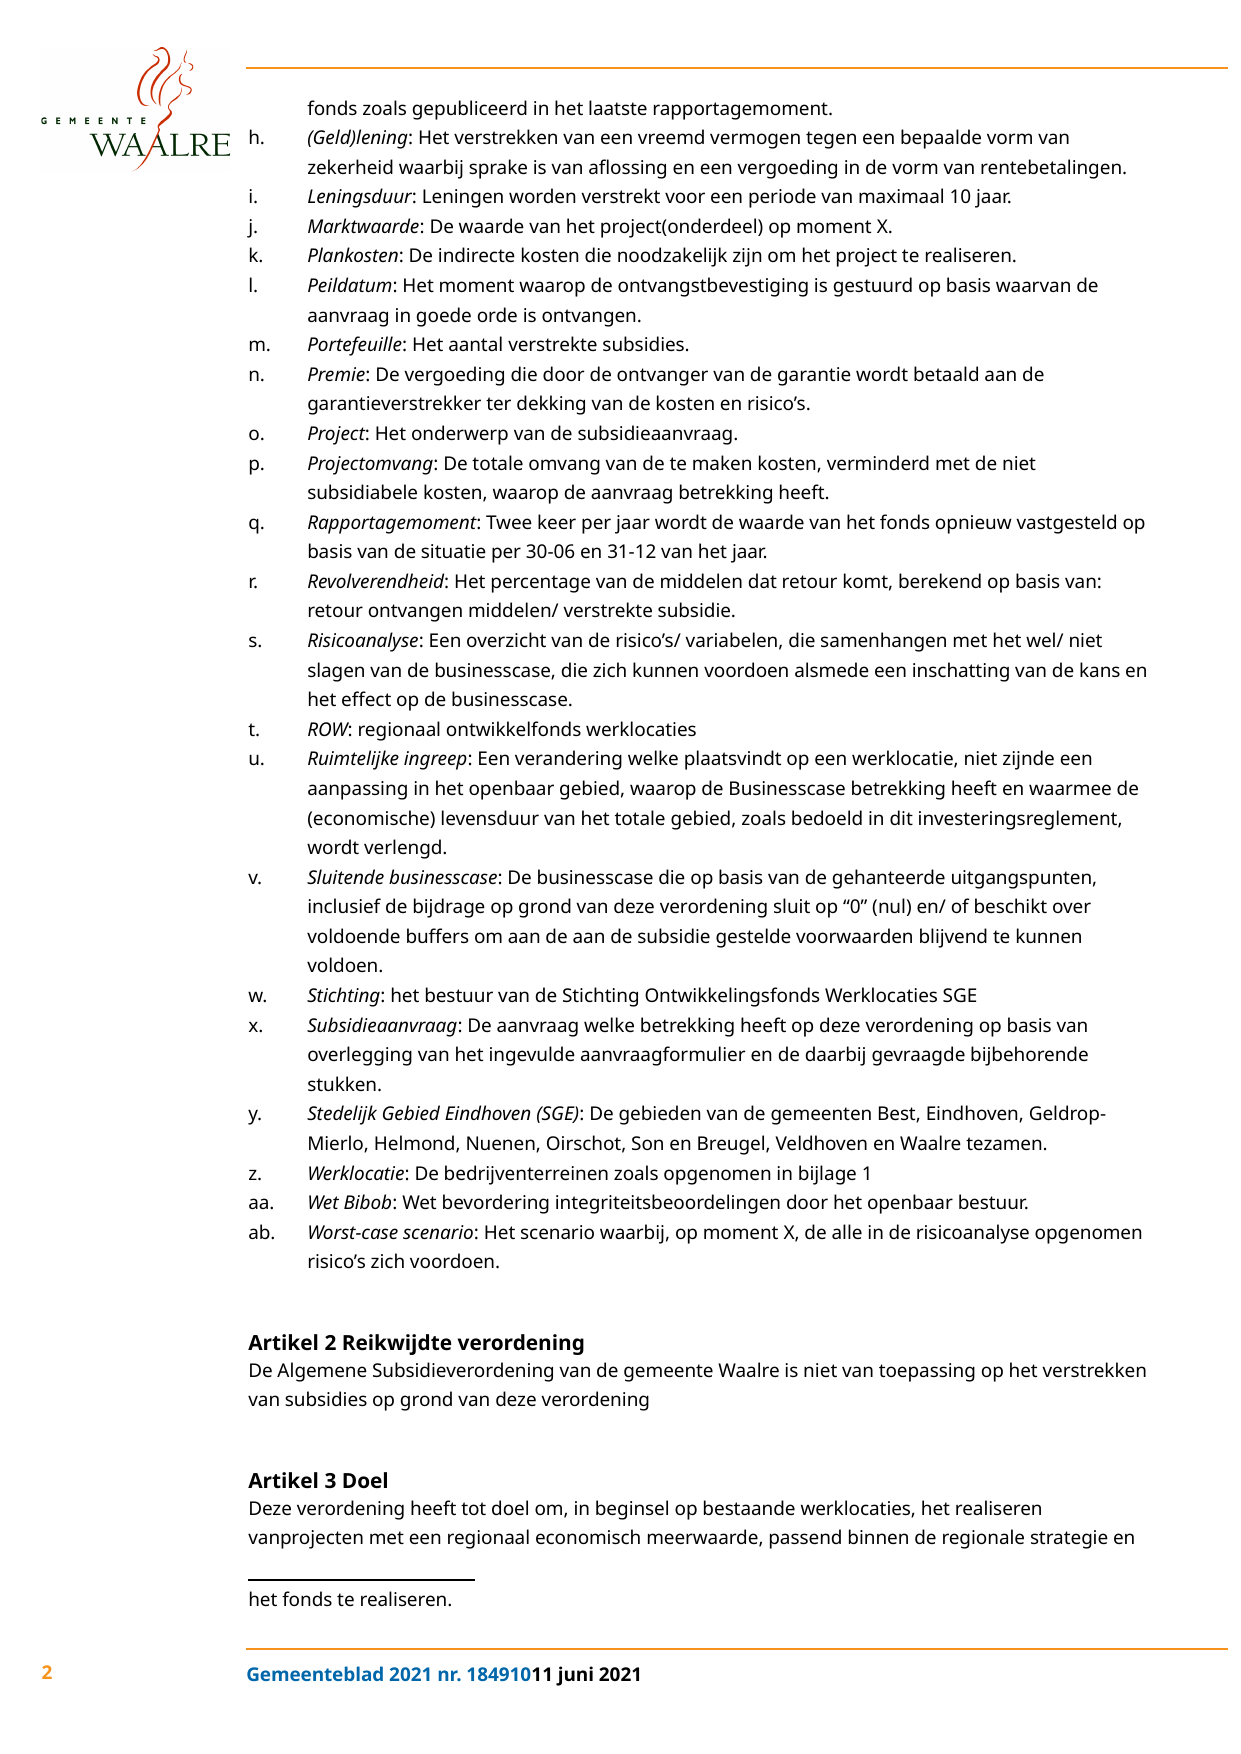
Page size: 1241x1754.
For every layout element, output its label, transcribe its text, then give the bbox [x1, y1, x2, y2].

text De Algemene Subsidieverordening van de gemeente Waalre is niet van toepassing op het verstrekken van subsidies op grond van deze verordening [248, 1357, 1152, 1412]
list Risicoanalyse: Een overzicht van de risico’s/ variabelen, die samenhangen met het wel/ niet slagen van de businesscase, die zich kunnen voordoen alsmede een inschatting van de kans en het effect op de businesscase. [248, 627, 1152, 712]
list Projectomvang: De totale omvang van de te maken kosten, verminderd met de niet subsidiabele kosten, waarop de aanvraag betrekking heeft. [248, 450, 1152, 505]
list Project: Het onderwerp van de subsidieaanvraag. [248, 420, 1152, 446]
list Leningsduur: Leningen worden verstrekt voor een periode van maximaal 10 jaar. [248, 183, 1152, 209]
list Plankosten: De indirecte kosten die noodzakelijk zijn om het project te realiseren. [248, 243, 1152, 268]
list Ruimtelijke ingreep: Een verandering welke plaatsvindt op een werklocatie, niet zijnde een aanpassing in het openbaar gebied, waarop de Businesscase betrekking heeft en waarmee de (economische) levensduur van het totale gebied, zoals bedoeld in dit investeringsreglement, wordt verlengd. [248, 746, 1152, 860]
list Werklocatie: De bedrijventerreinen zoals opgenomen in bijlage 1 [248, 1160, 1152, 1186]
list het fonds te realiseren. [248, 1586, 1152, 1612]
text Artikel 2 Reikwijdte verordening [248, 1328, 1152, 1357]
list Rapportagemoment: Twee keer per jaar wordt de waarde van het fonds opnieuw vastgesteld op basis van de situatie per 30-06 en 31-12 van het jaar. [248, 509, 1152, 564]
list Peildatum: Het moment waarop de ontvangstbevestiging is gestuurd op basis waarvan de aanvraag in goede orde is ontvangen. [248, 272, 1152, 328]
list Stichting: het bestuur van de Stichting Ontwikkelingsfonds Werklocaties SGE [248, 982, 1152, 1008]
text Deze verordening heeft tot doel om, in beginsel op bestaande werklocaties, het realiseren vanprojecten met een regionaal economisch meerwaarde, passend binnen de regionale strategie en [248, 1495, 1152, 1550]
picture [41, 47, 231, 172]
list Stedelijk Gebied Eindhoven (SGE): De gebieden van de gemeenten Best, Eindhoven, Geldrop-Mierlo, Helmond, Nuenen, Oirschot, Son en Breugel, Veldhoven en Waalre tezamen. [248, 1101, 1152, 1156]
list Subsidieaanvraag: De aanvraag welke betrekking heeft op deze verordening op basis van overlegging van het ingevulde aanvraagformulier en de daarbij gevraagde bijbehorende stukken. [248, 1012, 1152, 1097]
text Artikel 3 Doel [248, 1467, 1152, 1495]
list fonds zoals gepubliceerd in het laatste rapportagemoment. [248, 95, 1152, 121]
list Revolverendheid: Het percentage van de middelen dat retour komt, berekend op basis van: retour ontvangen middelen/ verstrekte subsidie. [248, 568, 1152, 623]
list Marktwaarde: De waarde van het project(onderdeel) op moment X. [248, 213, 1152, 239]
list Portefeuille: Het aantal verstrekte subsidies. [248, 331, 1152, 357]
list Premie: De vergoeding die door de ontvanger van de garantie wordt betaald aan de garantieverstrekker ter dekking van de kosten en risico’s. [248, 361, 1152, 416]
list ROW: regionaal ontwikkelfonds werklocaties [248, 716, 1152, 742]
list Wet Bibob: Wet bevordering integriteitsbeoordelingen door het openbaar bestuur. [248, 1189, 1152, 1215]
list Sluitende businesscase: De businesscase die op basis van de gehanteerde uitgangspunten, inclusief de bijdrage op grond van deze verordening sluit op “0” (nul) en/ of beschikt over voldoende buffers om aan de aan de subsidie gestelde voorwaarden blijvend te kunnen voldoen. [248, 864, 1152, 978]
list Worst-case scenario: Het scenario waarbij, op moment X, de alle in de risicoanalyse opgenomen risico’s zich voordoen. [248, 1219, 1152, 1274]
list (Geld)lening: Het verstrekken van een vreemd vermogen tegen een bepaalde vorm van zekerheid waarbij sprake is van aflossing en een vergoeding in de vorm van rentebetalingen. [248, 124, 1152, 180]
